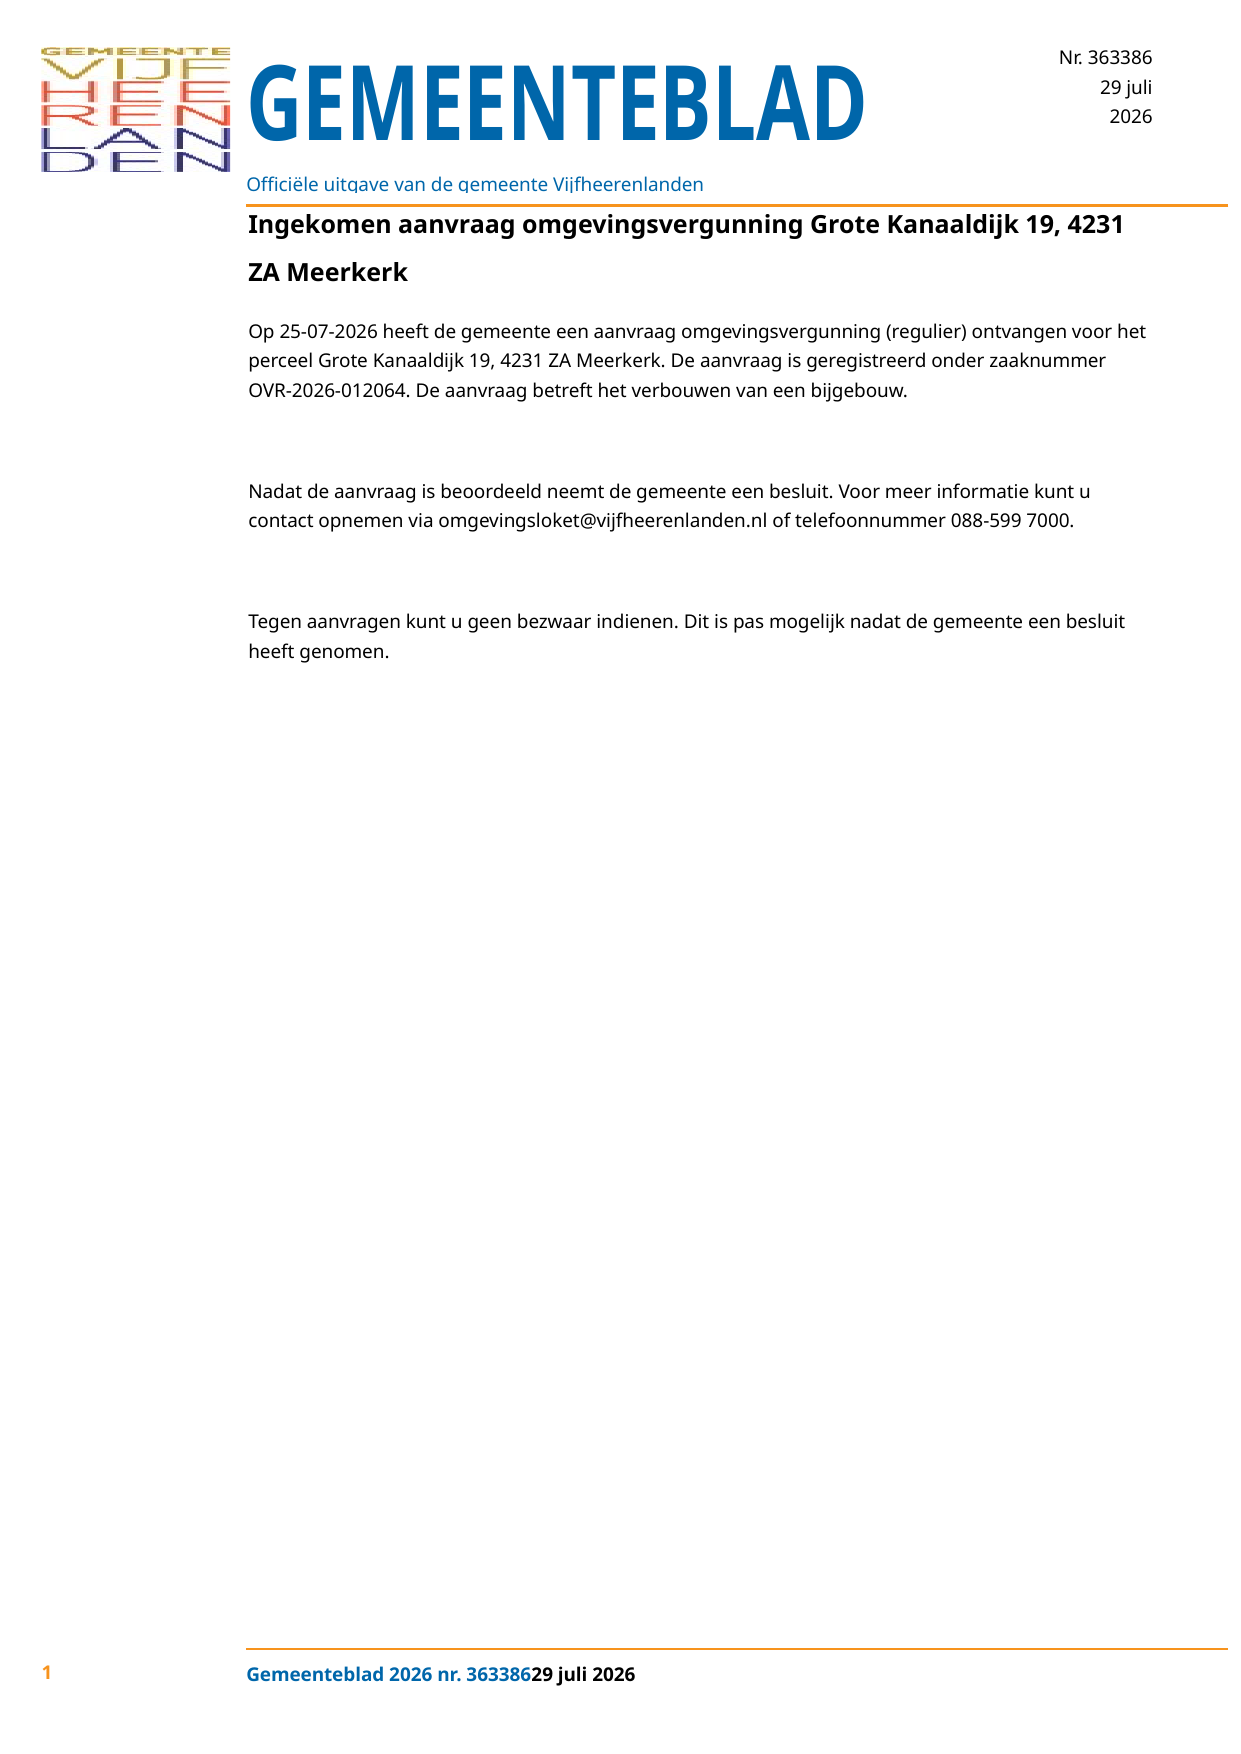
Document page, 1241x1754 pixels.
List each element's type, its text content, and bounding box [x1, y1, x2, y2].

text Op 25-07-2026 heeft de gemeente een aanvraag omgevingsvergunning (regulier) ontvangen voor het perceel Grote Kanaaldijk 19, 4231 ZA Meerkerk. De aanvraag is geregistreerd onder zaaknummer OVR-2026-012064. De aanvraag betreft het verbouwen van een bijgebouw. [248, 318, 1152, 403]
text Nadat de aanvraag is beoordeeld neemt de gemeente een besluit. Voor meer informatie kunt u contact opnemen via omgevingsloket@vijfheerenlanden.nl of telefoonnummer 088-599 7000. [248, 478, 1152, 533]
text Tegen aanvragen kunt u geen bezwaar indienen. Dit is pas mogelijk nadat de gemeente een besluit heeft genomen. [248, 608, 1152, 664]
picture [41, 47, 231, 172]
text Ingekomen aanvraag omgevingsvergunning Grote Kanaaldijk 19, 4231 ZA Meerkerk [248, 207, 1152, 288]
